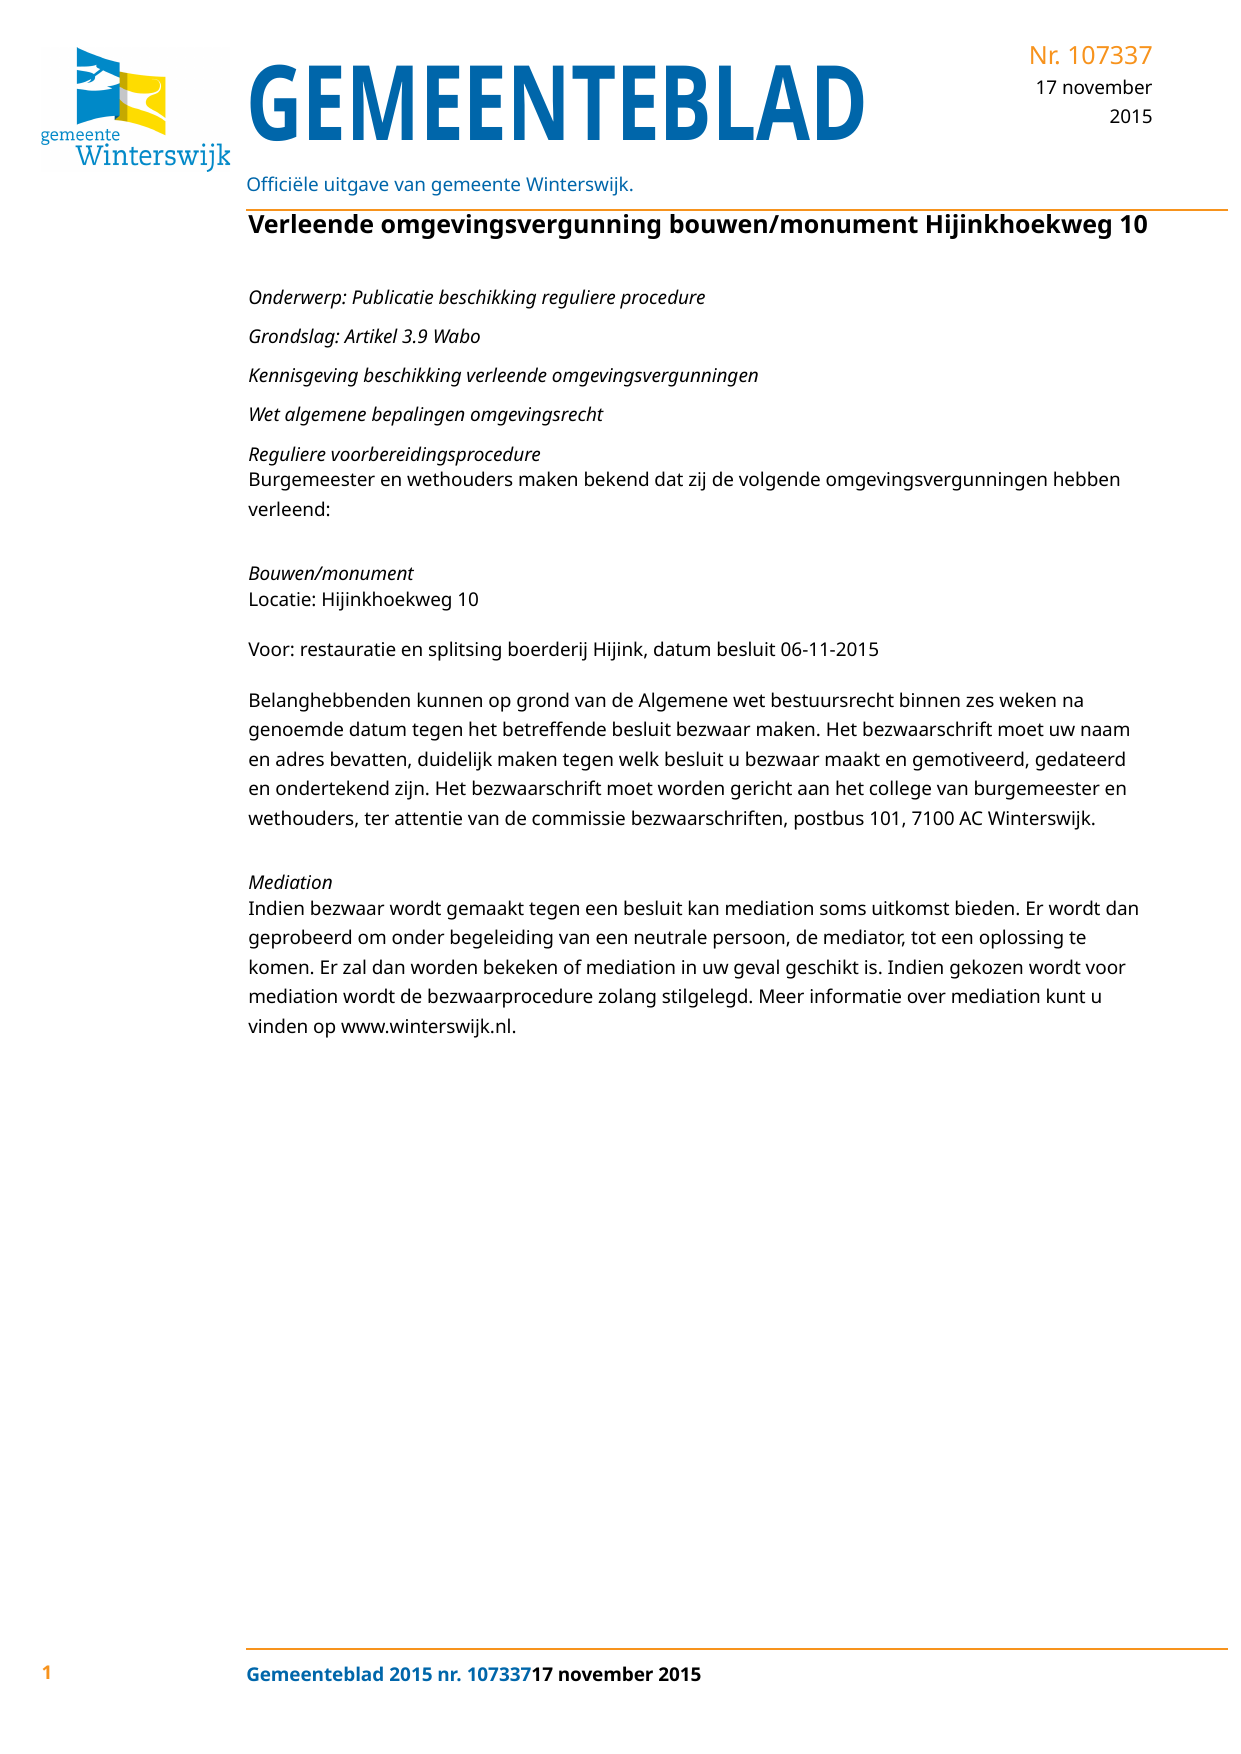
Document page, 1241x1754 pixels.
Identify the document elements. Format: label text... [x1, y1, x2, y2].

text Belanghebbenden kunnen op grond van de Algemene wet bestuursrecht binnen zes weken na genoemde datum tegen het betreffende besluit bezwaar maken. Het bezwaarschrift moet uw naam en adres bevatten, duidelijk maken tegen welk besluit u bezwaar maakt en gemotiveerd, gedateerd en ondertekend zijn. Het bezwaarschrift moet worden gericht aan het college van burgemeester en wethouders, ter attentie van de commissie bezwaarschriften, postbus 101, 7100 AC Winterswijk. [248, 687, 1152, 831]
text Kennisgeving beschikking verleende omgevingsvergunningen [248, 362, 1152, 388]
text Wet algemene bepalingen omgevingsrecht [248, 402, 1152, 427]
picture [225, 153, 231, 162]
text Bouwen/monument [248, 560, 1152, 586]
text Reguliere voorbereidingsprocedure [248, 441, 1152, 467]
text Grondslag: Artikel 3.9 Wabo [248, 323, 1152, 349]
text Onderwerp: Publicatie beschikking reguliere procedure [248, 284, 1152, 309]
text Burgemeester en wethouders maken bekend dat zij de volgende omgevingsvergunningen hebben verleend: [248, 467, 1152, 522]
text Mediation [248, 869, 1152, 895]
text Voor: restauratie en splitsing boerderij Hijink, datum besluit 06-11-2015 [248, 636, 1152, 662]
picture [41, 47, 231, 172]
text Indien bezwaar wordt gemaakt tegen een besluit kan mediation soms uitkomst bieden. Er wordt dan geprobeerd om onder begeleiding van een neutrale persoon, de mediator, tot een oplossing te komen. Er zal dan worden bekeken of mediation in uw geval geschikt is. Indien gekozen wordt voor mediation wordt de bezwaarprocedure zolang stilgelegd. Meer informatie over mediation kunt u vinden op www.winterswijk.nl. [248, 895, 1152, 1039]
text Verleende omgevingsvergunning bouwen/monument Hijinkhoekweg 10 [248, 211, 1152, 241]
text Locatie: Hijinkhoekweg 10 [248, 586, 1152, 612]
